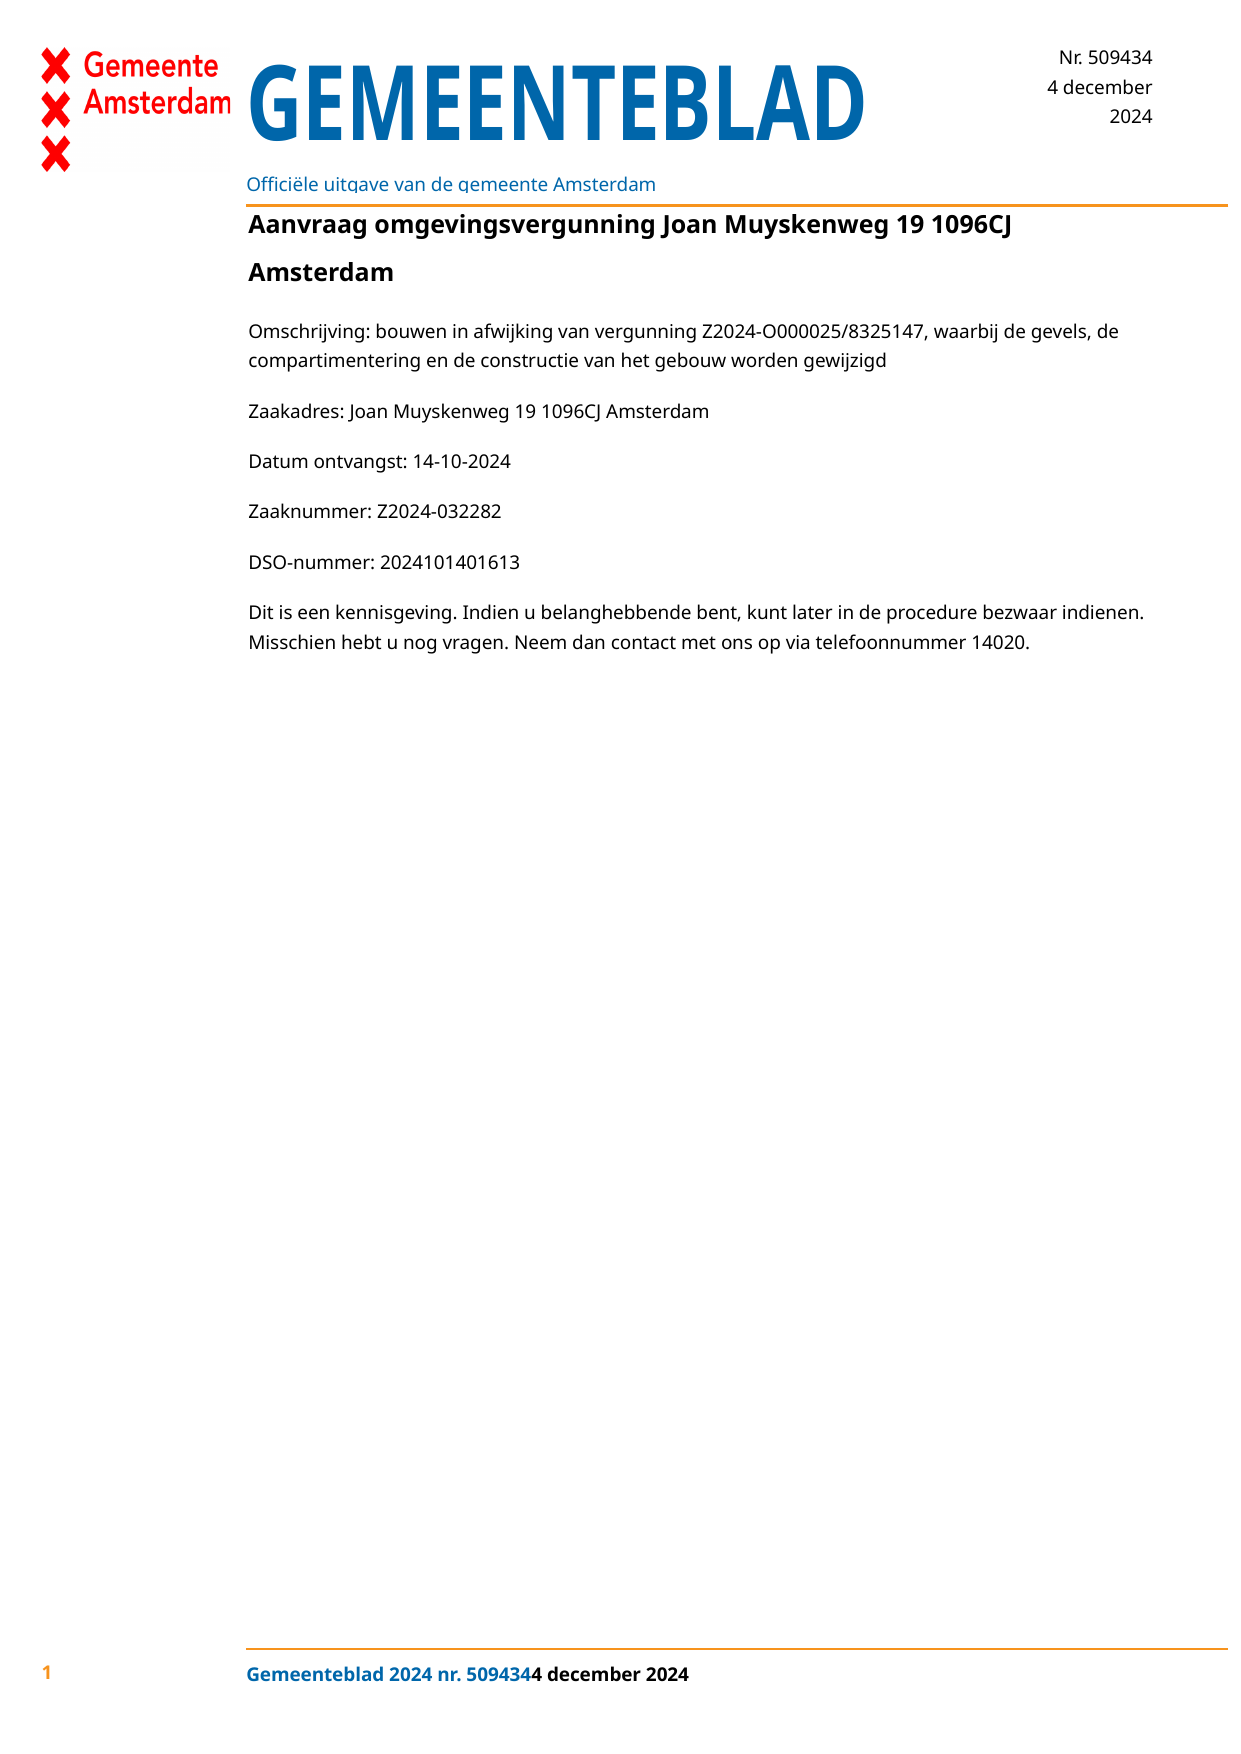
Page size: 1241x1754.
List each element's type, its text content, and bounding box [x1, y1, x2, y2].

text DSO-nummer: 2024101401613 [248, 549, 1152, 575]
text Zaaknummer: Z2024-032282 [248, 499, 1152, 524]
text Zaakadres: Joan Muyskenweg 19 1096CJ Amsterdam [248, 398, 1152, 424]
text Aanvraag omgevingsvergunning Joan Muyskenweg 19 1096CJ Amsterdam [248, 207, 1152, 288]
text Datum ontvangst: 14-10-2024 [248, 448, 1152, 474]
text Dit is een kennisgeving. Indien u belanghebbende bent, kunt later in de procedure bezwaar indienen. Misschien hebt u nog vragen. Neem dan contact met ons op via telefoonnummer 14020. [248, 599, 1152, 655]
picture [41, 47, 231, 172]
text Omschrijving: bouwen in afwijking van vergunning Z2024-O000025/8325147, waarbij de gevels, de compartimentering en de constructie van het gebouw worden gewijzigd [248, 318, 1152, 373]
